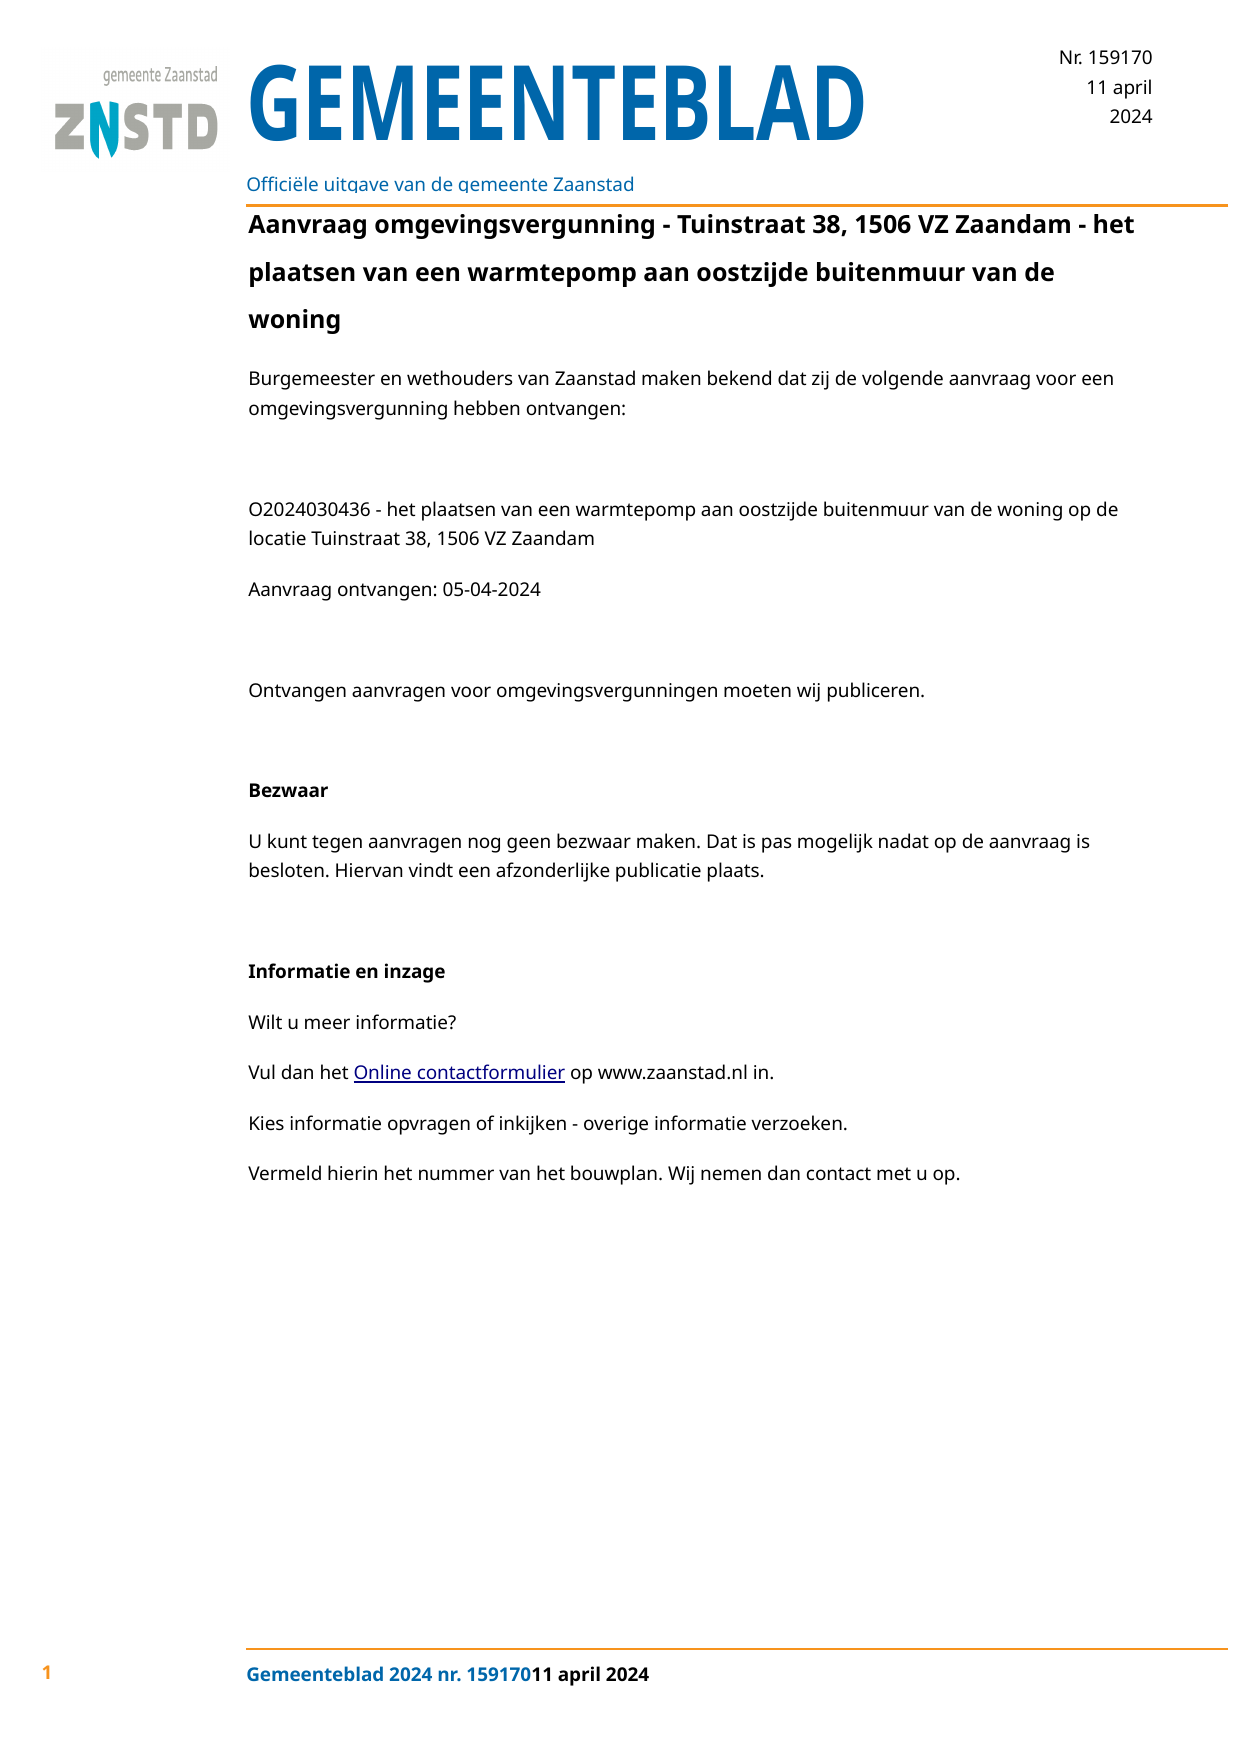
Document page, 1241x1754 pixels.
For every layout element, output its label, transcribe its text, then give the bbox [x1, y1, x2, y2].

text Bezwaar [248, 778, 1152, 803]
text Informatie en inzage [248, 958, 1152, 984]
picture [41, 47, 231, 172]
text Ontvangen aanvragen voor omgevingsvergunningen moeten wij publiceren. [248, 677, 1152, 702]
text Vul dan het Online contactformulier op www.zaanstad.nl in. [248, 1059, 1152, 1085]
text Wilt u meer informatie? [248, 1009, 1152, 1034]
text Aanvraag omgevingsvergunning - Tuinstraat 38, 1506 VZ Zaandam - het plaatsen van een warmtepomp aan oostzijde buitenmuur van de woning [248, 207, 1152, 336]
text Burgemeester en wethouders van Zaanstad maken bekend dat zij de volgende aanvraag voor een omgevingsvergunning hebben ontvangen: [248, 366, 1152, 421]
text O2024030436 - het plaatsen van een warmtepomp aan oostzijde buitenmuur van de woning op de locatie Tuinstraat 38, 1506 VZ Zaandam [248, 496, 1152, 551]
text Kies informatie opvragen of inkijken - overige informatie verzoeken. [248, 1110, 1152, 1135]
text Aanvraag ontvangen: 05-04-2024 [248, 576, 1152, 602]
text Vermeld hierin het nummer van het bouwplan. Wij nemen dan contact met u op. [248, 1160, 1152, 1186]
text U kunt tegen aanvragen nog geen bezwaar maken. Dat is pas mogelijk nadat op de aanvraag is besloten. Hiervan vindt een afzonderlijke publicatie plaats. [248, 828, 1152, 883]
